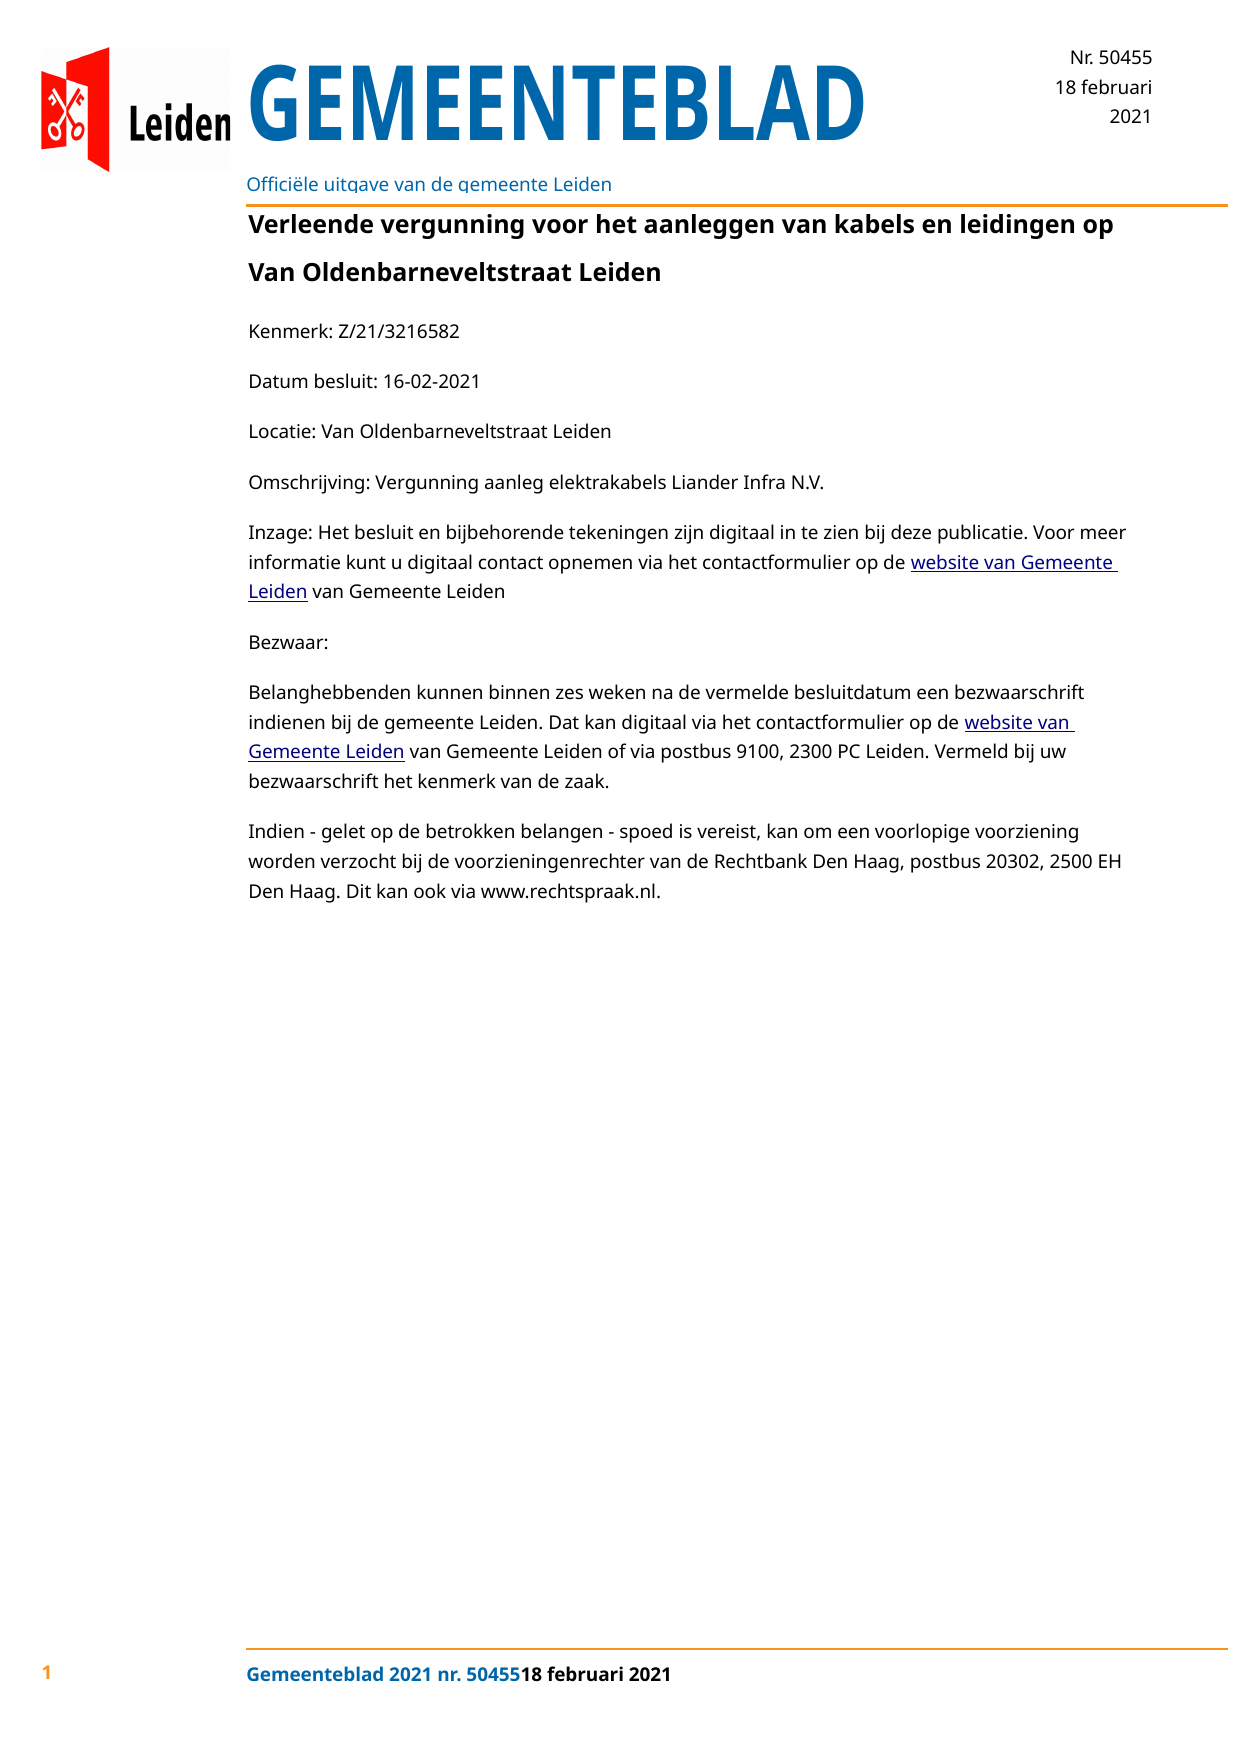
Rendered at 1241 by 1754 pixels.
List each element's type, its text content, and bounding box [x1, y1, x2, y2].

text Omschrijving: Vergunning aanleg elektrakabels Liander Infra N.V. [248, 469, 1152, 495]
text Kenmerk: Z/21/3216582 [248, 318, 1152, 344]
text Belanghebbenden kunnen binnen zes weken na de vermelde besluitdatum een bezwaarschrift indienen bij de gemeente Leiden. Dat kan digitaal via het contactformulier op de website van Gemeente Leiden van Gemeente Leiden of via postbus 9100, 2300 PC Leiden. Vermeld bij uw bezwaarschrift het kenmerk van de zaak. [248, 679, 1152, 794]
text Indien - gelet op de betrokken belangen - spoed is vereist, kan om een voorlopige voorziening worden verzocht bij de voorzieningenrechter van de Rechtbank Den Haag, postbus 20302, 2500 EH Den Haag. Dit kan ook via www.rechtspraak.nl. [248, 819, 1152, 904]
text Bezwaar: [248, 629, 1152, 655]
picture [41, 47, 231, 172]
text Inzage: Het besluit en bijbehorende tekeningen zijn digitaal in te zien bij deze publicatie. Voor meer informatie kunt u digitaal contact opnemen via het contactformulier op de website van Gemeente Leiden van Gemeente Leiden [248, 519, 1152, 604]
text Locatie: Van Oldenbarneveltstraat Leiden [248, 419, 1152, 444]
text Verleende vergunning voor het aanleggen van kabels en leidingen op Van Oldenbarneveltstraat Leiden [248, 207, 1152, 288]
text Datum besluit: 16-02-2021 [248, 368, 1152, 394]
